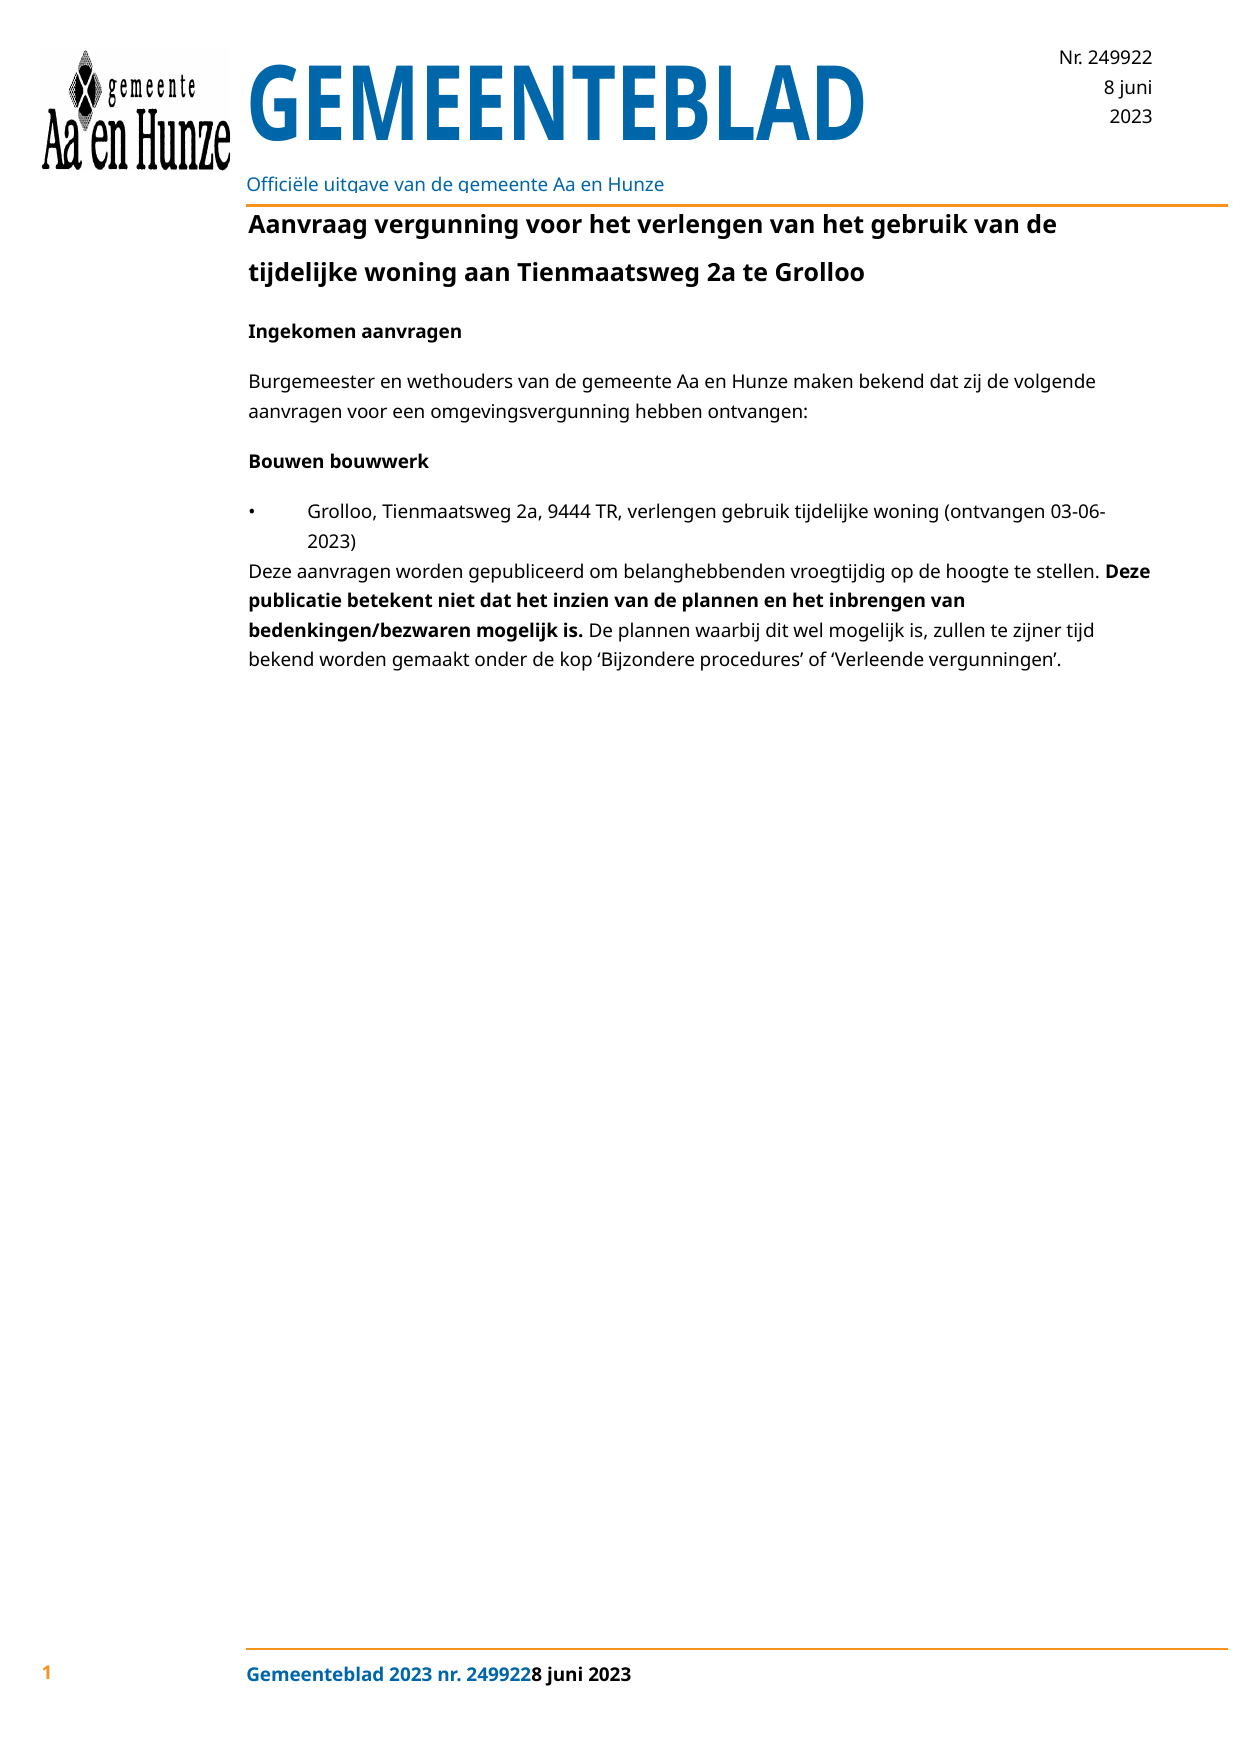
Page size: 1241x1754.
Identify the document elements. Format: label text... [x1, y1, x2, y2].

picture [41, 47, 231, 172]
text Bouwen bouwwerk [248, 448, 1152, 474]
text Aanvraag vergunning voor het verlengen van het gebruik van de tijdelijke woning aan Tienmaatsweg 2a te Grolloo [248, 207, 1152, 288]
text Ingekomen aanvragen [248, 318, 1152, 344]
list Grolloo, Tienmaatsweg 2a, 9444 TR, verlengen gebruik tijdelijke woning (ontvangen 03-06-2023) [248, 499, 1152, 554]
text Burgemeester en wethouders van de gemeente Aa en Hunze maken bekend dat zij de volgende aanvragen voor een omgevingsvergunning hebben ontvangen: [248, 368, 1152, 424]
text Deze aanvragen worden gepubliceerd om belanghebbenden vroegtijdig op de hoogte te stellen. Deze publicatie betekent niet dat het inzien van de plannen en het inbrengen van bedenkingen/bezwaren mogelijk is. De plannen waarbij dit wel mogelijk is, zullen te zijner tijd bekend worden gemaakt onder de kop ‘Bijzondere procedures’ of ‘Verleende vergunningen’. [248, 558, 1152, 672]
